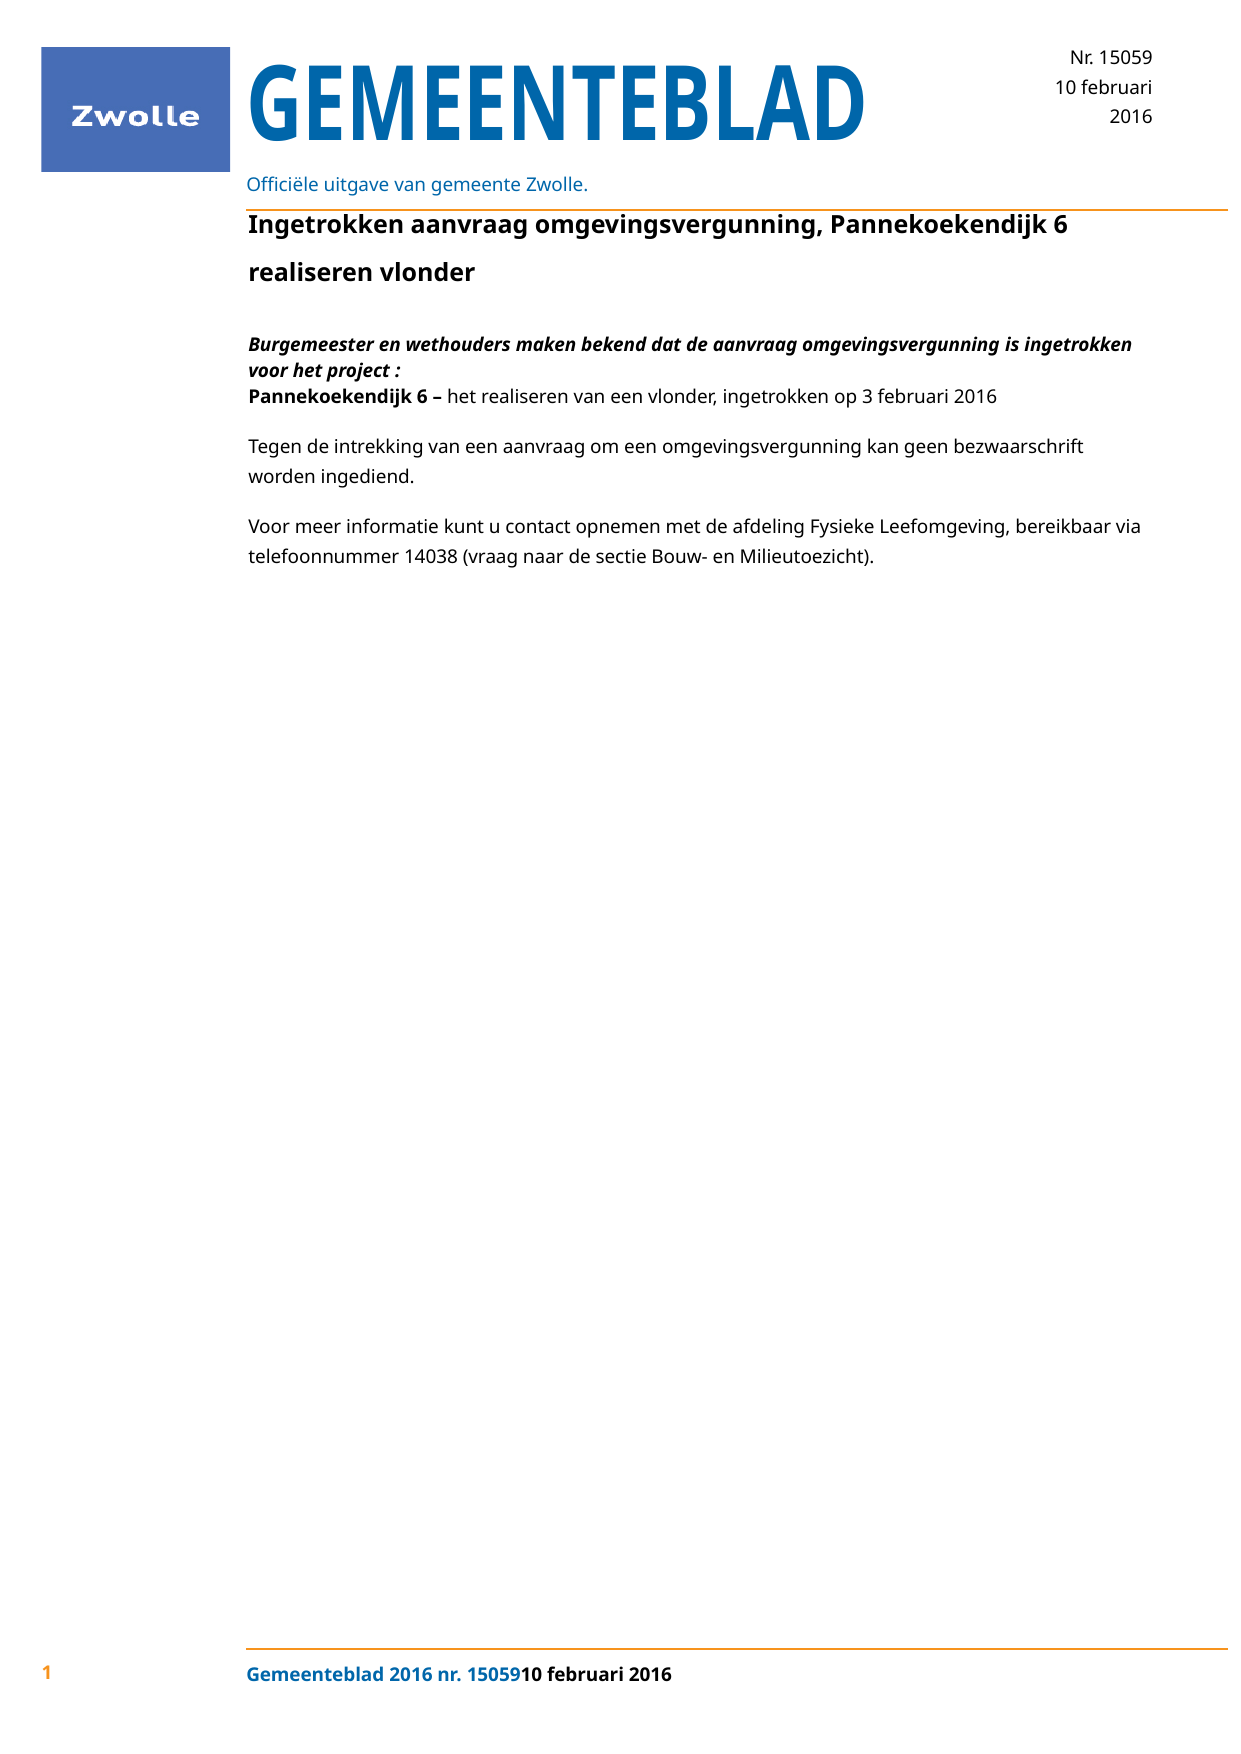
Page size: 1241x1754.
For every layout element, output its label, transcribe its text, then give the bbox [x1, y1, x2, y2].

text Ingetrokken aanvraag omgevingsvergunning, Pannekoekendijk 6 realiseren vlonder [248, 211, 1152, 288]
text Burgemeester en wethouders maken bekend dat de aanvraag omgevingsvergunning is ingetrokken voor het project : [248, 331, 1152, 383]
text Voor meer informatie kunt u contact opnemen met de afdeling Fysieke Leefomgeving, bereikbaar via telefoonnummer 14038 (vraag naar de sectie Bouw- en Milieutoezicht). [248, 513, 1152, 569]
text Tegen de intrekking van een aanvraag om een omgevingsvergunning kan geen bezwaarschrift worden ingediend. [248, 433, 1152, 489]
text Pannekoekendijk 6 – het realiseren van een vlonder, ingetrokken op 3 februari 2016 [248, 383, 1152, 409]
picture [41, 47, 231, 172]
